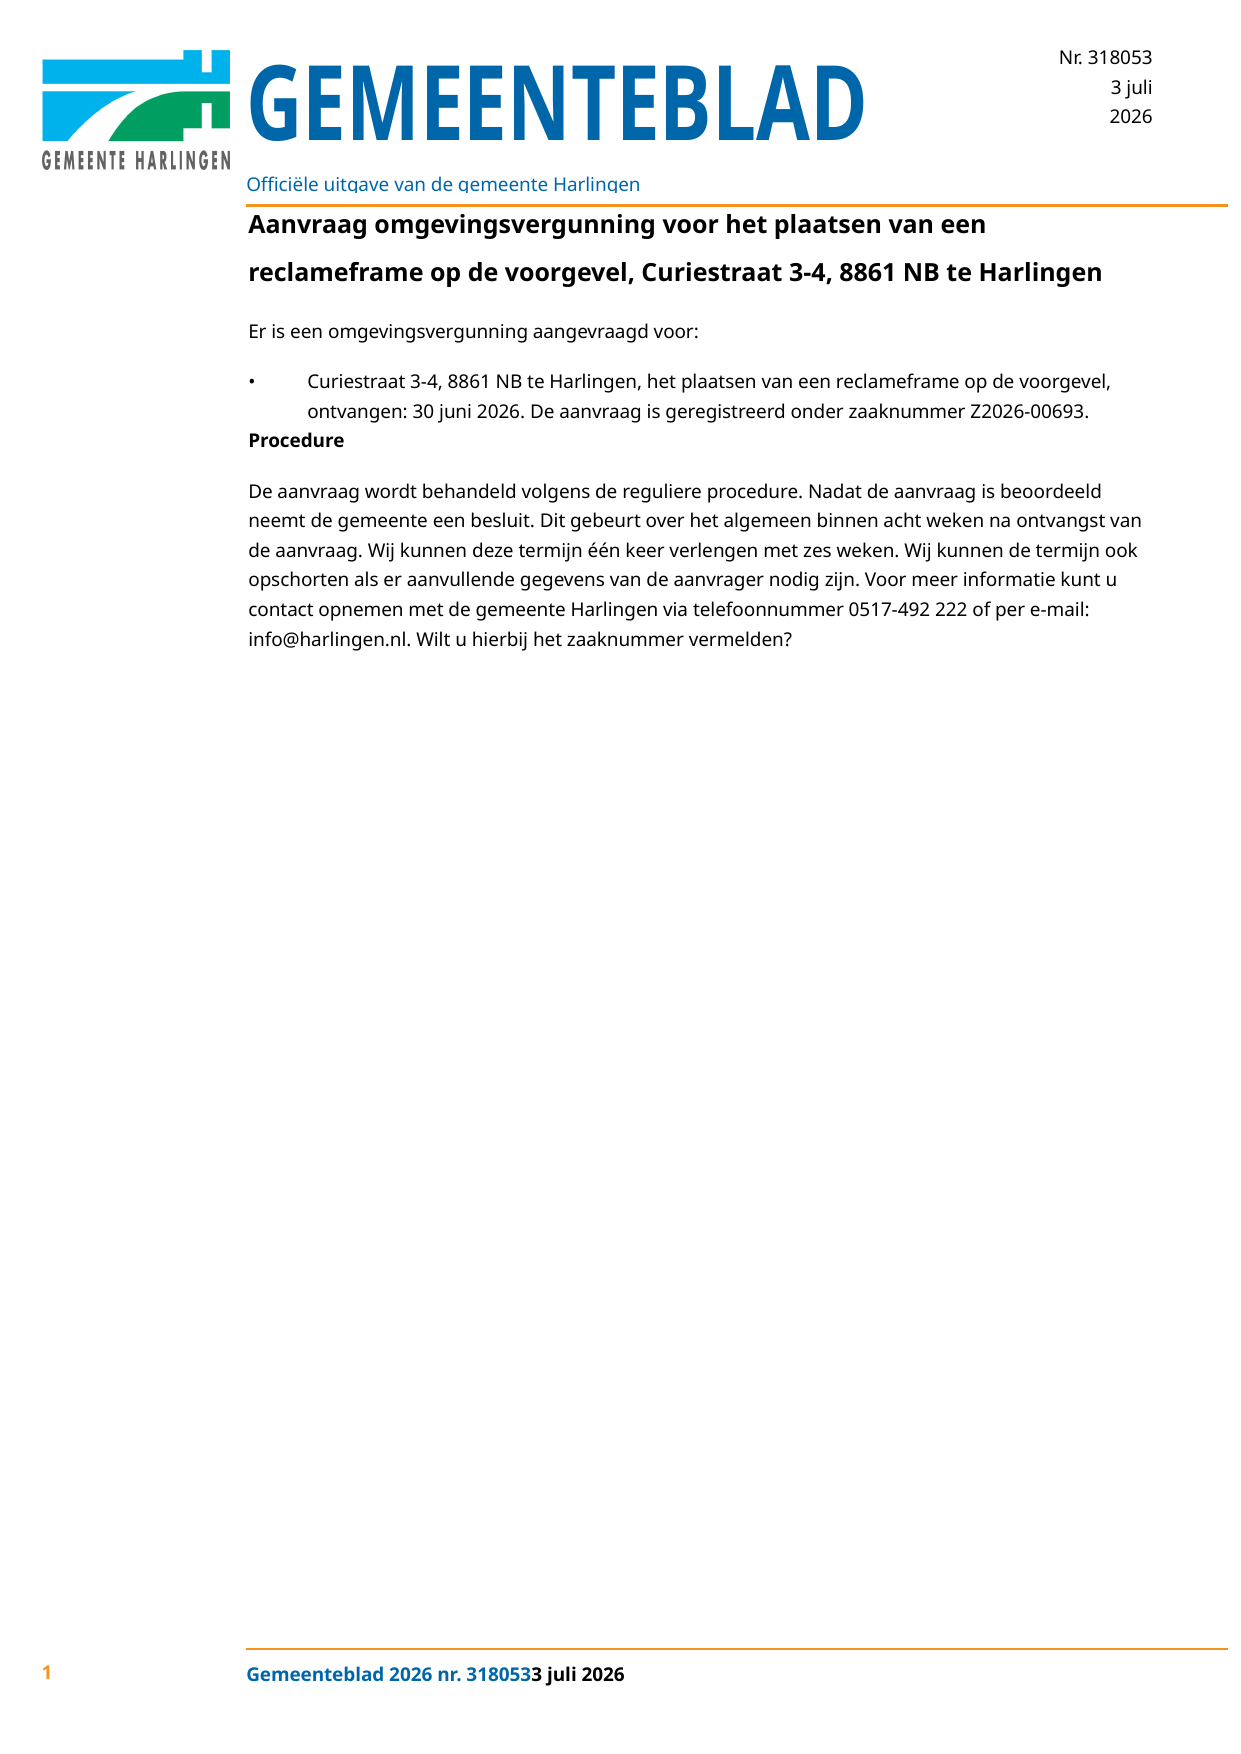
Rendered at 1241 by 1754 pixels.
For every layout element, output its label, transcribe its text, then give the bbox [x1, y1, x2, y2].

text De aanvraag wordt behandeld volgens de reguliere procedure. Nadat de aanvraag is beoordeeld neemt de gemeente een besluit. Dit gebeurt over het algemeen binnen acht weken na ontvangst van de aanvraag. Wij kunnen deze termijn één keer verlengen met zes weken. Wij kunnen de termijn ook opschorten als er aanvullende gegevens van de aanvrager nodig zijn. Voor meer informatie kunt u contact opnemen met de gemeente Harlingen via telefoonnummer 0517-492 222 of per e-mail: info@harlingen.nl. Wilt u hierbij het zaaknummer vermelden? [248, 478, 1152, 652]
text Er is een omgevingsvergunning aangevraagd voor: [248, 318, 1152, 344]
text Aanvraag omgevingsvergunning voor het plaatsen van een reclameframe op de voorgevel, Curiestraat 3-4, 8861 NB te Harlingen [248, 207, 1152, 288]
list Curiestraat 3-4, 8861 NB te Harlingen, het plaatsen van een reclameframe op de voorgevel, ontvangen: 30 juni 2026. De aanvraag is geregistreerd onder zaaknummer Z2026-00693. [248, 368, 1152, 424]
text Procedure [248, 427, 1152, 453]
picture [41, 47, 231, 172]
